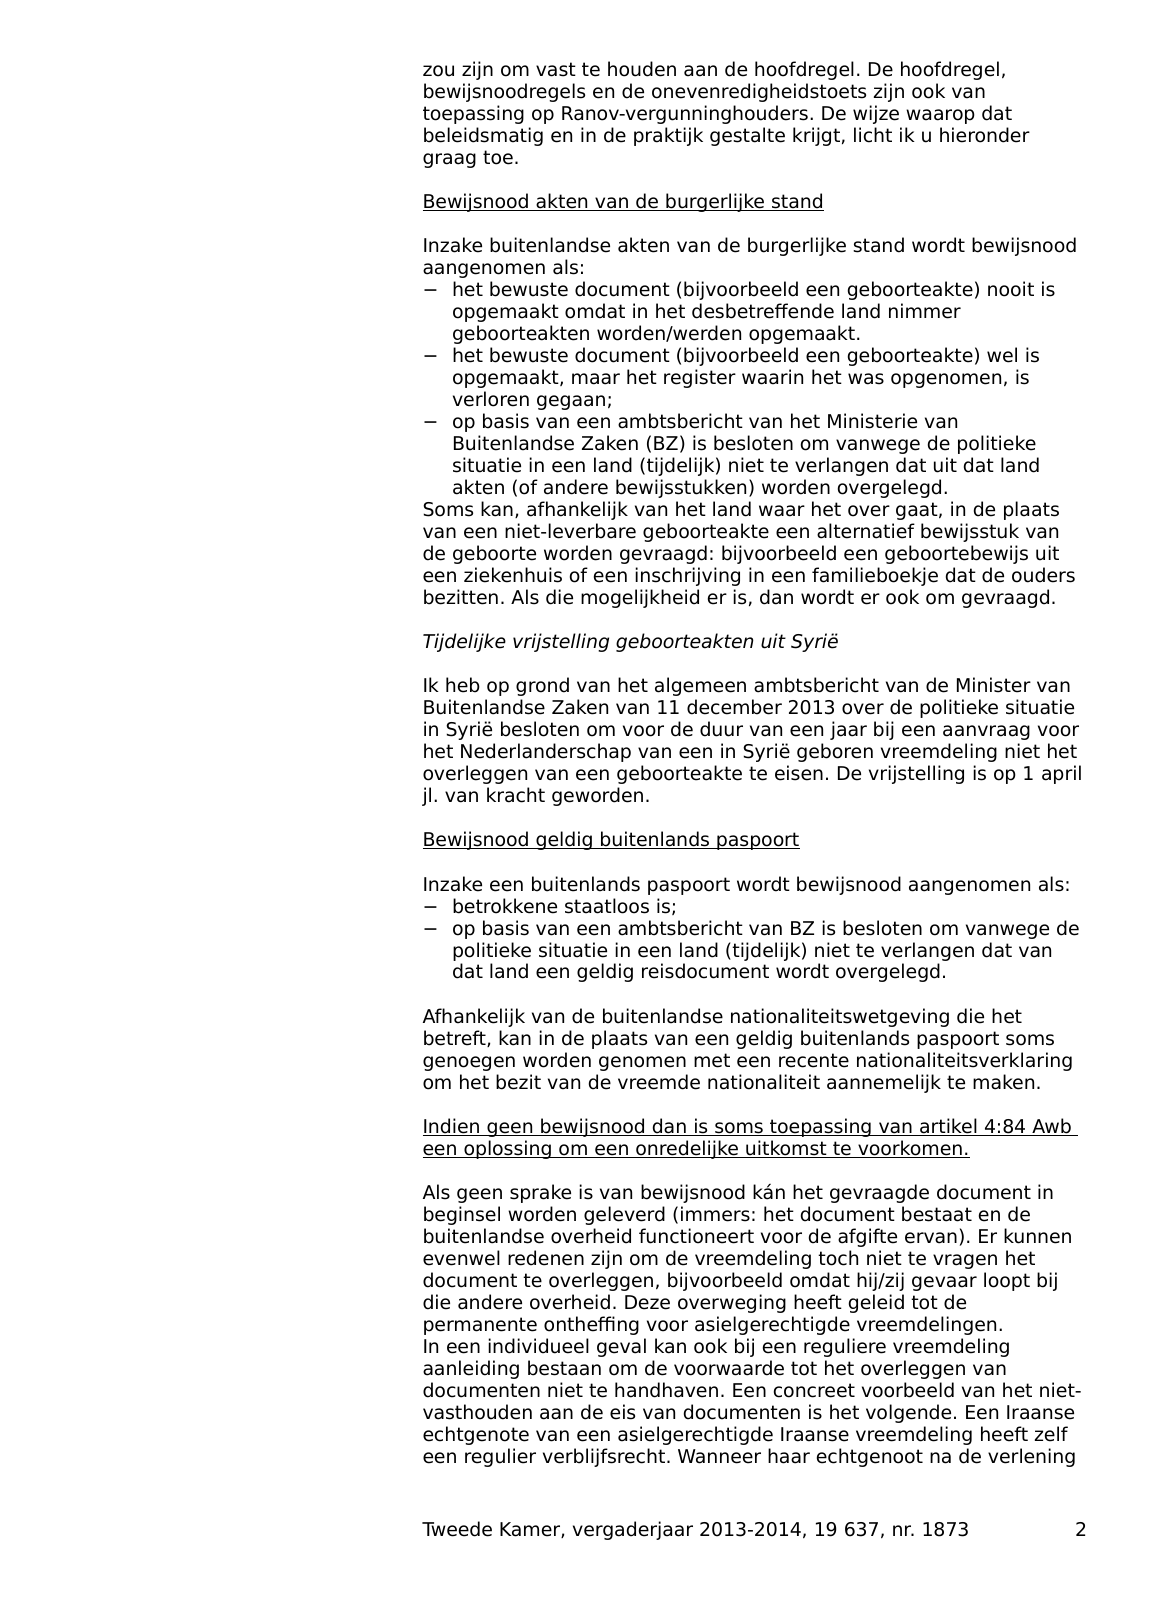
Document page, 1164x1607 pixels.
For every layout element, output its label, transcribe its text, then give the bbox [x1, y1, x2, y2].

subtitle Tijdelijke vrijstelling geboorteakten uit Syrië [422, 631, 1087, 653]
text Als geen sprake is van bewijsnood kán het gevraagde document in beginsel worden geleverd (immers: het document bestaat en de buitenlandse overheid functioneert voor de afgifte ervan). Er kunnen evenwel redenen zijn om de vreemdeling toch niet te vragen het document te overleggen, bijvoorbeeld omdat hij/zij gevaar loopt bij die andere overheid. Deze overweging heeft geleid tot de permanente ontheffing voor asielgerechtigde vreemdelingen. [422, 1182, 1087, 1336]
text Inzake een buitenlands paspoort wordt bewijsnood aangenomen als: [422, 873, 1087, 896]
subtitle Bewijsnood akten van de burgerlijke stand [422, 191, 1087, 213]
text − betrokkene staatloos is; [422, 896, 1087, 917]
text Soms kan, afhankelijk van het land waar het over gaat, in de plaats van een niet-leverbare geboorteakte een alternatief bewijsstuk van de geboorte worden gevraagd: bijvoorbeeld een geboortebewijs uit een ziekenhuis of een inschrijving in een familieboekje dat de ouders bezitten. Als die mogelijkheid er is, dan wordt er ook om gevraagd. [422, 499, 1087, 609]
subtitle Indien geen bewijsnood dan is soms toepassing van artikel 4:84 Awb een oplossing om een onredelijke uitkomst te voorkomen. [422, 1116, 1087, 1160]
subtitle Bewijsnood geldig buitenlands paspoort [422, 829, 1087, 851]
text Afhankelijk van de buitenlandse nationaliteitswetgeving die het betreft, kan in de plaats van een geldig buitenlands paspoort soms genoegen worden genomen met een recente nationaliteitsverklaring om het bezit van de vreemde nationaliteit aannemelijk te maken. [422, 1006, 1087, 1093]
text − het bewuste document (bijvoorbeeld een geboorteakte) wel is opgemaakt, maar het register waarin het was opgenomen, is verloren gegaan; [422, 345, 1087, 411]
text Inzake buitenlandse akten van de burgerlijke stand wordt bewijsnood aangenomen als: [422, 235, 1087, 279]
text − op basis van een ambtsbericht van BZ is besloten om vanwege de politieke situatie in een land (tijdelijk) niet te verlangen dat van dat land een geldig reisdocument wordt overgelegd. [422, 917, 1087, 983]
text − het bewuste document (bijvoorbeeld een geboorteakte) nooit is opgemaakt omdat in het desbetreffende land nimmer geboorteakten worden/werden opgemaakt. [422, 279, 1087, 345]
text Ik heb op grond van het algemeen ambtsbericht van de Minister van Buitenlandse Zaken van 11 december 2013 over de politieke situatie in Syrië besloten om voor de duur van een jaar bij een aanvraag voor het Nederlanderschap van een in Syrië geboren vreemdeling niet het overleggen van een geboorteakte te eisen. De vrijstelling is op 1 april jl. van kracht geworden. [422, 675, 1087, 807]
text In een individueel geval kan ook bij een reguliere vreemdeling aanleiding bestaan om de voorwaarde tot het overleggen van documenten niet te handhaven. Een concreet voorbeeld van het niet-vasthouden aan de eis van documenten is het volgende. Een Iraanse echtgenote van een asielgerechtigde Iraanse vreemdeling heeft zelf een regulier verblijfsrecht. Wanneer haar echtgenoot na de verlening [422, 1336, 1087, 1468]
text − op basis van een ambtsbericht van het Ministerie van Buitenlandse Zaken (BZ) is besloten om vanwege de politieke situatie in een land (tijdelijk) niet te verlangen dat uit dat land akten (of andere bewijsstukken) worden overgelegd. [422, 411, 1087, 499]
text zou zijn om vast te houden aan de hoofdregel. De hoofdregel, bewijsnoodregels en de onevenredigheidstoets zijn ook van toepassing op Ranov-vergunninghouders. De wijze waarop dat beleidsmatig en in de praktijk gestalte krijgt, licht ik u hieronder graag toe. [422, 59, 1087, 169]
